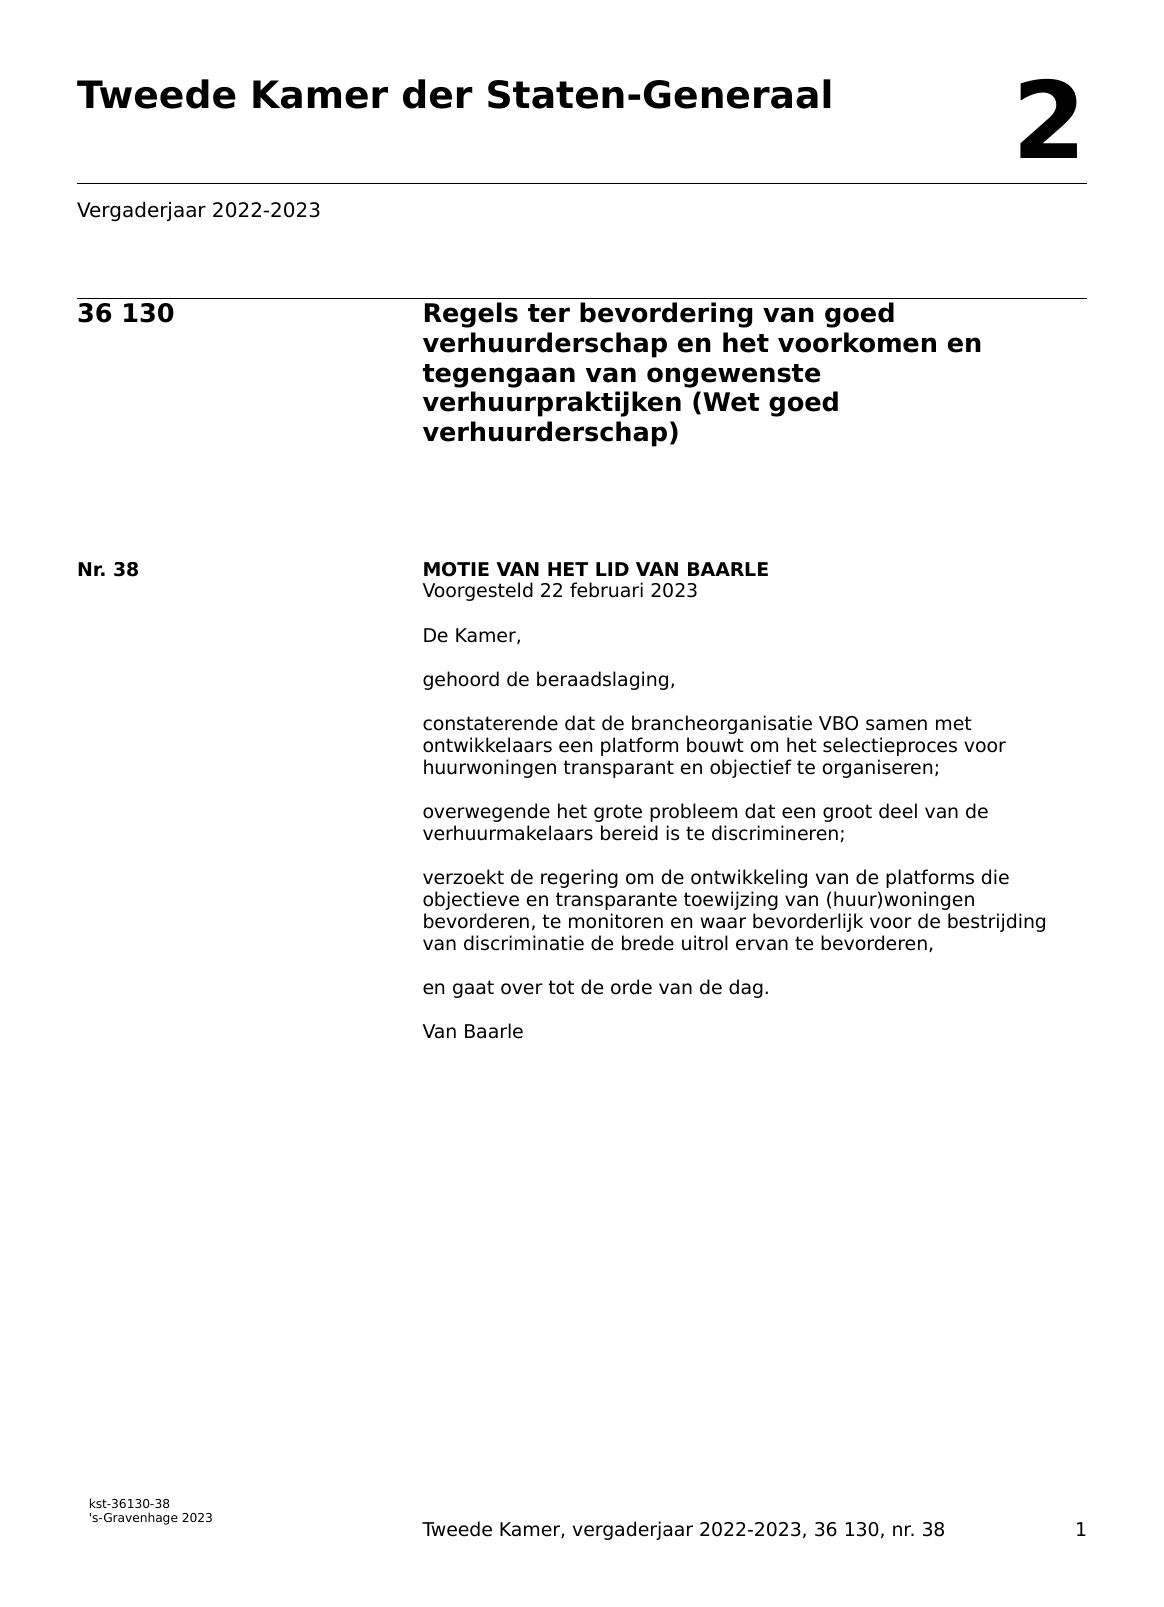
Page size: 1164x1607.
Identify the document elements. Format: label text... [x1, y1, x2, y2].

subtitle 36 130 Regels ter bevordering van goed verhuurderschap en het voorkomen en tegengaan van ongewenste verhuurpraktijken (Wet goed verhuurderschap) [77, 299, 1087, 447]
text verzoekt de regering om de ontwikkeling van de platforms die objectieve en transparante toewijzing van (huur)woningen bevorderen, te monitoren en waar bevorderlijk voor de bestrijding van discriminatie de brede uitrol ervan te bevorderen, [422, 867, 1087, 955]
text Van Baarle [422, 1021, 1087, 1043]
table_header 2 [886, 59, 1087, 183]
text Voorgesteld 22 februari 2023 [422, 580, 1087, 602]
text constaterende dat de brancheorganisatie VBO samen met ontwikkelaars een platform bouwt om het selectieproces voor huurwoningen transparant en objectief te organiseren; [422, 713, 1087, 779]
table_header Tweede Kamer der Staten-Generaal [77, 59, 886, 183]
text kst-36130-38 [88, 1497, 323, 1511]
text overwegende het grote probleem dat een groot deel van de verhuurmakelaars bereid is te discrimineren; [422, 801, 1087, 845]
text gehoord de beraadslaging, [422, 669, 1087, 691]
text De Kamer, [422, 624, 1087, 647]
text en gaat over tot de orde van de dag. [422, 977, 1087, 999]
text 's-Gravenhage 2023 [88, 1511, 323, 1525]
table_cell Vergaderjaar 2022-2023 [77, 184, 1087, 298]
subtitle Nr. 38 MOTIE VAN HET LID VAN BAARLE [77, 558, 1087, 580]
